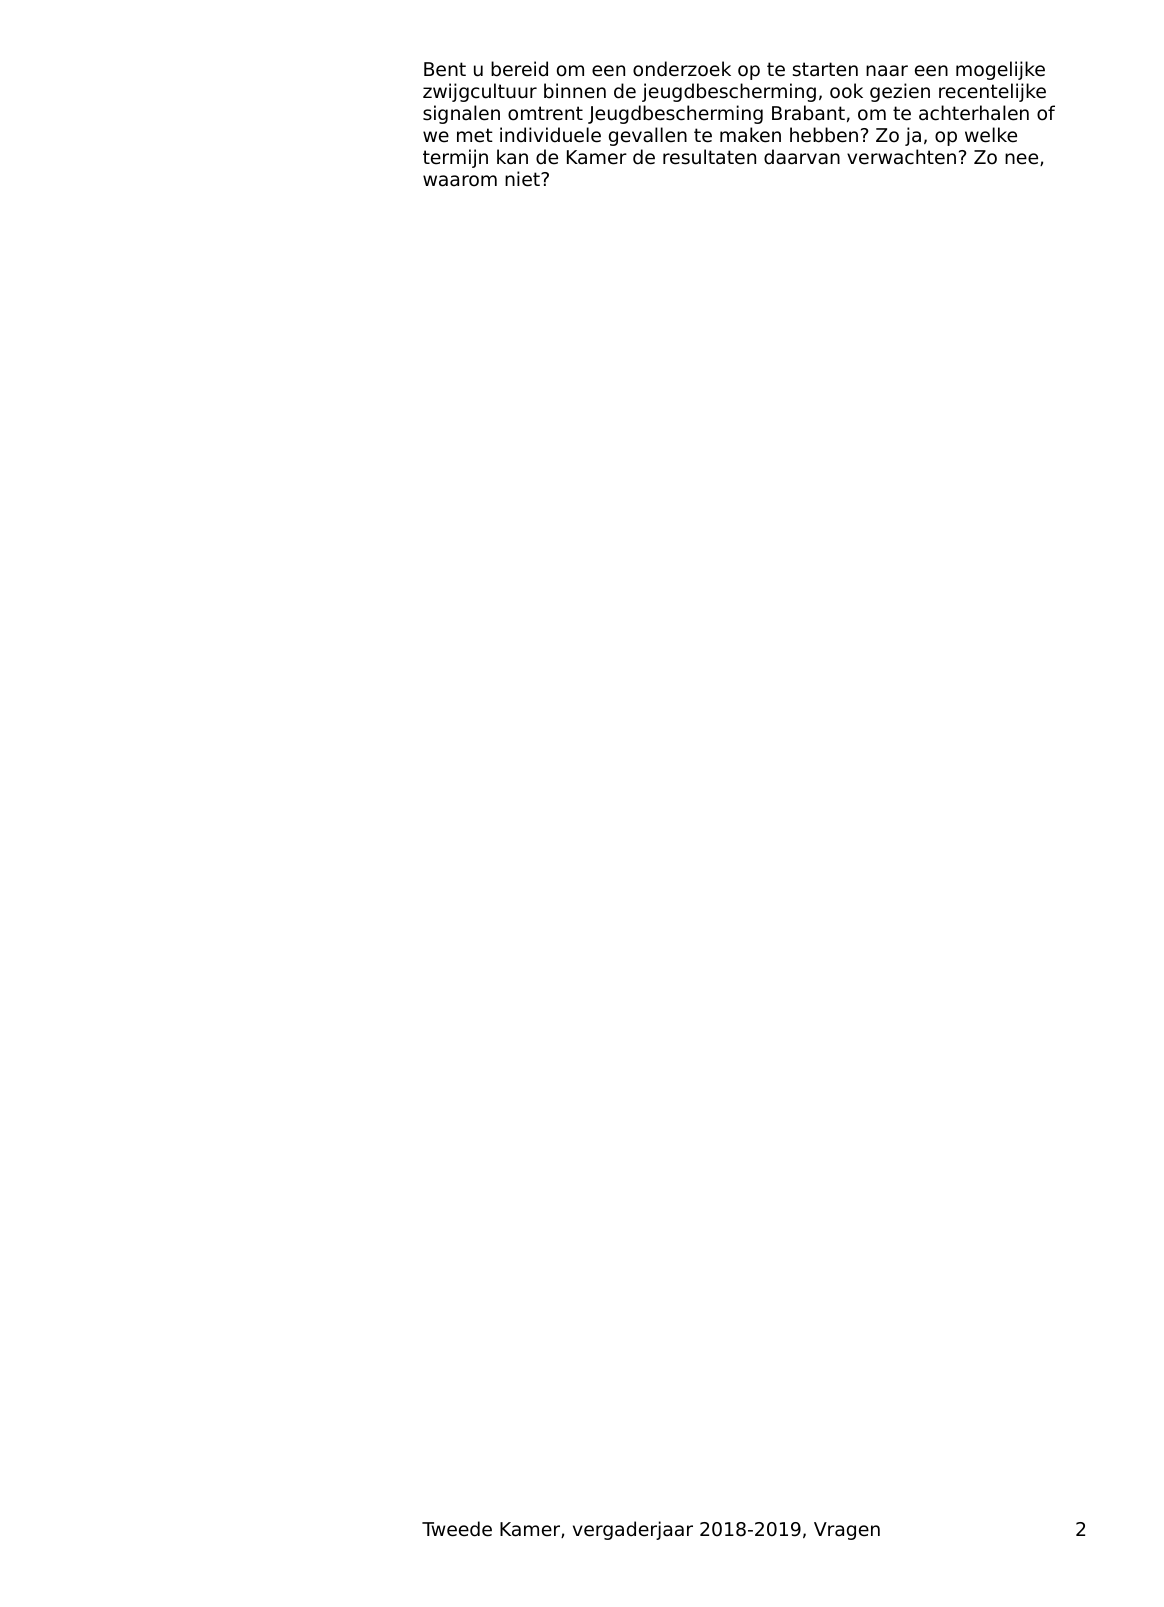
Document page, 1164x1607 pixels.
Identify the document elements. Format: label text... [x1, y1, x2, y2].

text Bent u bereid om een onderzoek op te starten naar een mogelijke zwijgcultuur binnen de jeugdbescherming, ook gezien recentelijke signalen omtrent Jeugdbescherming Brabant, om te achterhalen of we met individuele gevallen te maken hebben? Zo ja, op welke termijn kan de Kamer de resultaten daarvan verwachten? Zo nee, waarom niet? [422, 59, 1087, 191]
